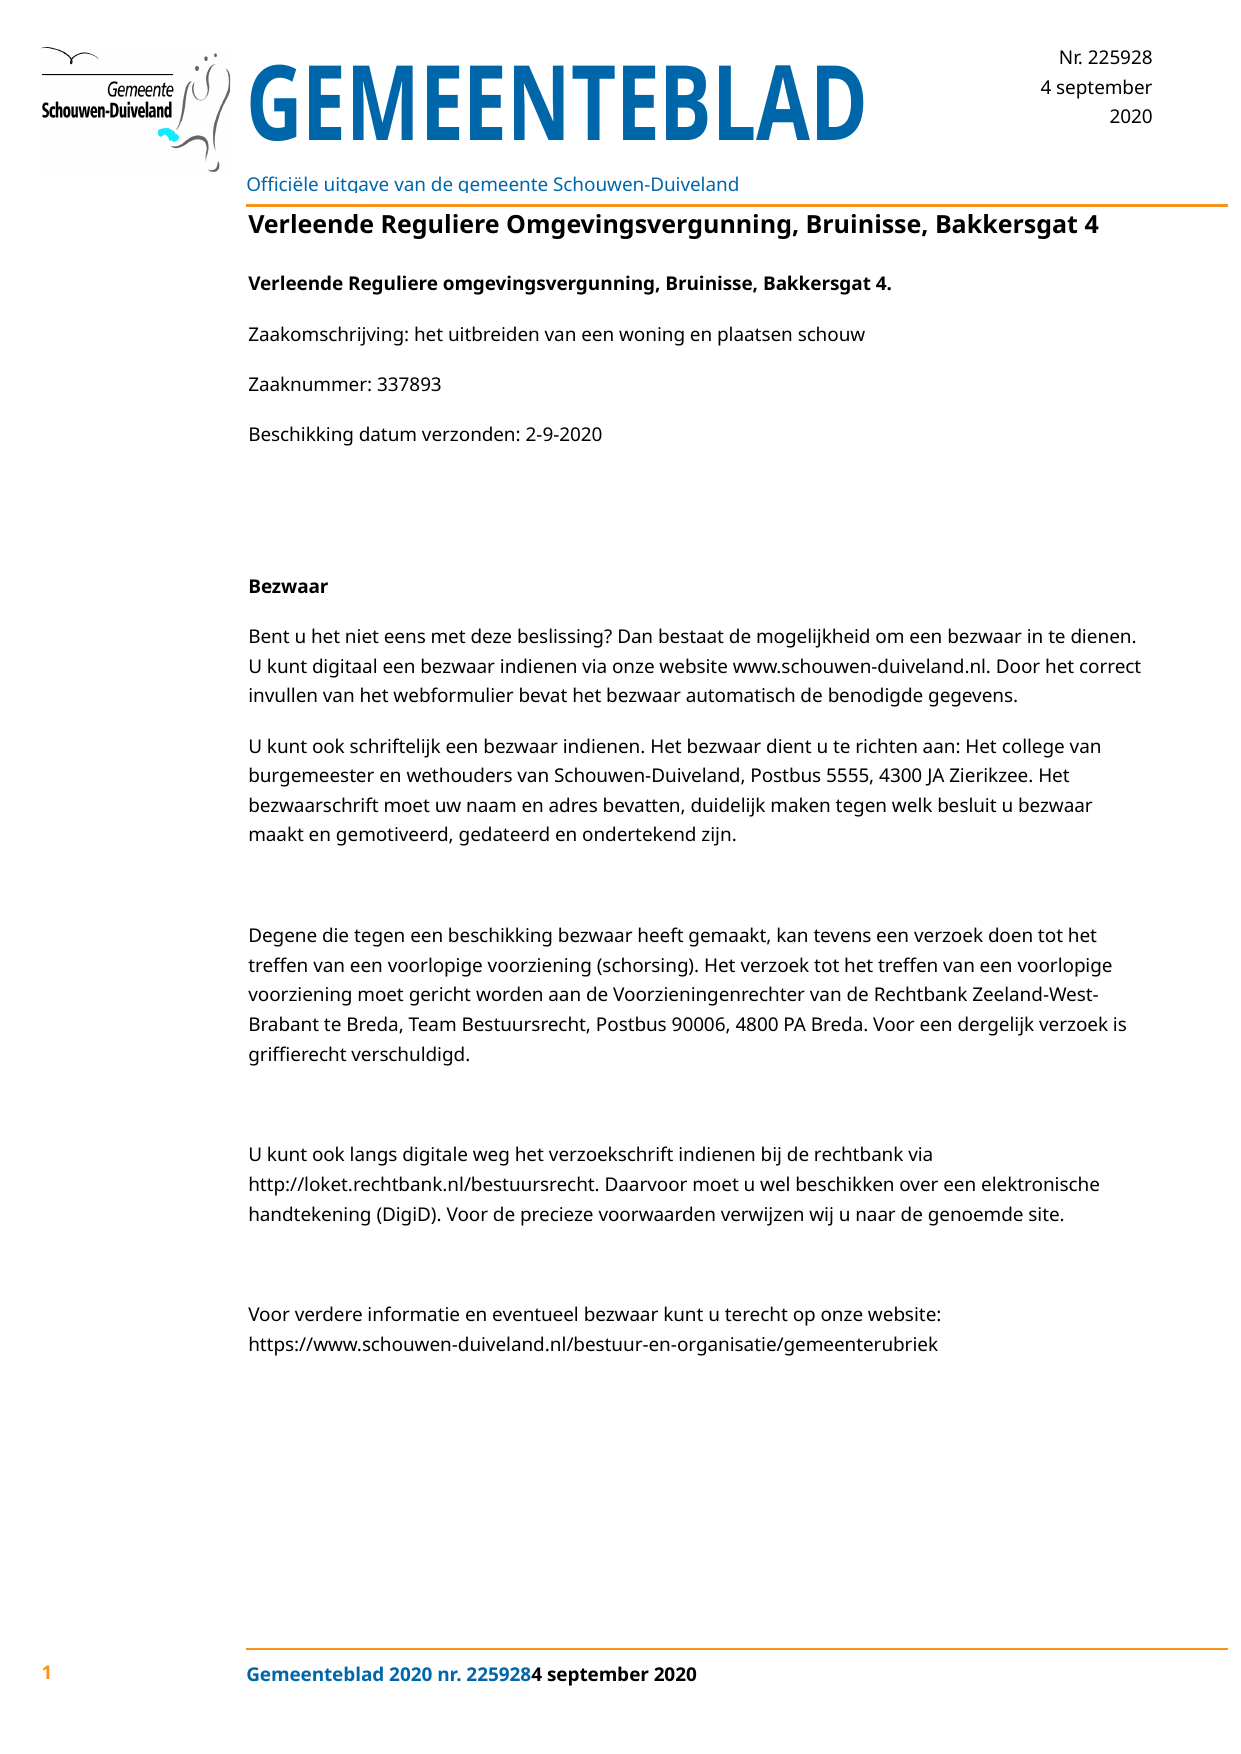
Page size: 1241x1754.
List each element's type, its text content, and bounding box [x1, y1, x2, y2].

text Zaaknummer: 337893 [248, 371, 1152, 397]
picture [41, 47, 231, 172]
text Zaakomschrijving: het uitbreiden van een woning en plaatsen schouw [248, 321, 1152, 346]
text Degene die tegen een beschikking bezwaar heeft gemaakt, kan tevens een verzoek doen tot het treffen van een voorlopige voorziening (schorsing). Het verzoek tot het treffen van een voorlopige voorziening moet gericht worden aan de Voorzieningenrechter van de Rechtbank Zeeland-West-Brabant te Breda, Team Bestuursrecht, Postbus 90006, 4800 PA Breda. Voor een dergelijk verzoek is griffierecht verschuldigd. [248, 922, 1152, 1066]
text Beschikking datum verzonden: 2-9-2020 [248, 422, 1152, 447]
text Verleende Reguliere Omgevingsvergunning, Bruinisse, Bakkersgat 4 [248, 207, 1152, 241]
text Voor verdere informatie en eventueel bezwaar kunt u terecht op onze website: https://www.schouwen-duiveland.nl/bestuur-en-organisatie/gemeenterubriek [248, 1302, 1152, 1357]
text Bezwaar [248, 573, 1152, 598]
text U kunt ook langs digitale weg het verzoekschrift indienen bij de rechtbank via http://loket.rechtbank.nl/bestuursrecht. Daarvoor moet u wel beschikken over een elektronische handtekening (DigiD). Voor de precieze voorwaarden verwijzen wij u naar de genoemde site. [248, 1142, 1152, 1226]
text U kunt ook schriftelijk een bezwaar indienen. Het bezwaar dient u te richten aan: Het college van burgemeester en wethouders van Schouwen-Duiveland, Postbus 5555, 4300 JA Zierikzee. Het bezwaarschrift moet uw naam en adres bevatten, duidelijk maken tegen welk besluit u bezwaar maakt en gemotiveerd, gedateerd en ondertekend zijn. [248, 733, 1152, 847]
text Bent u het niet eens met deze beslissing? Dan bestaat de mogelijkheid om een bezwaar in te dienen. U kunt digitaal een bezwaar indienen via onze website www.schouwen-duiveland.nl. Door het correct invullen van het webformulier bevat het bezwaar automatisch de benodigde gegevens. [248, 623, 1152, 708]
text Verleende Reguliere omgevingsvergunning, Bruinisse, Bakkersgat 4. [248, 270, 1152, 296]
